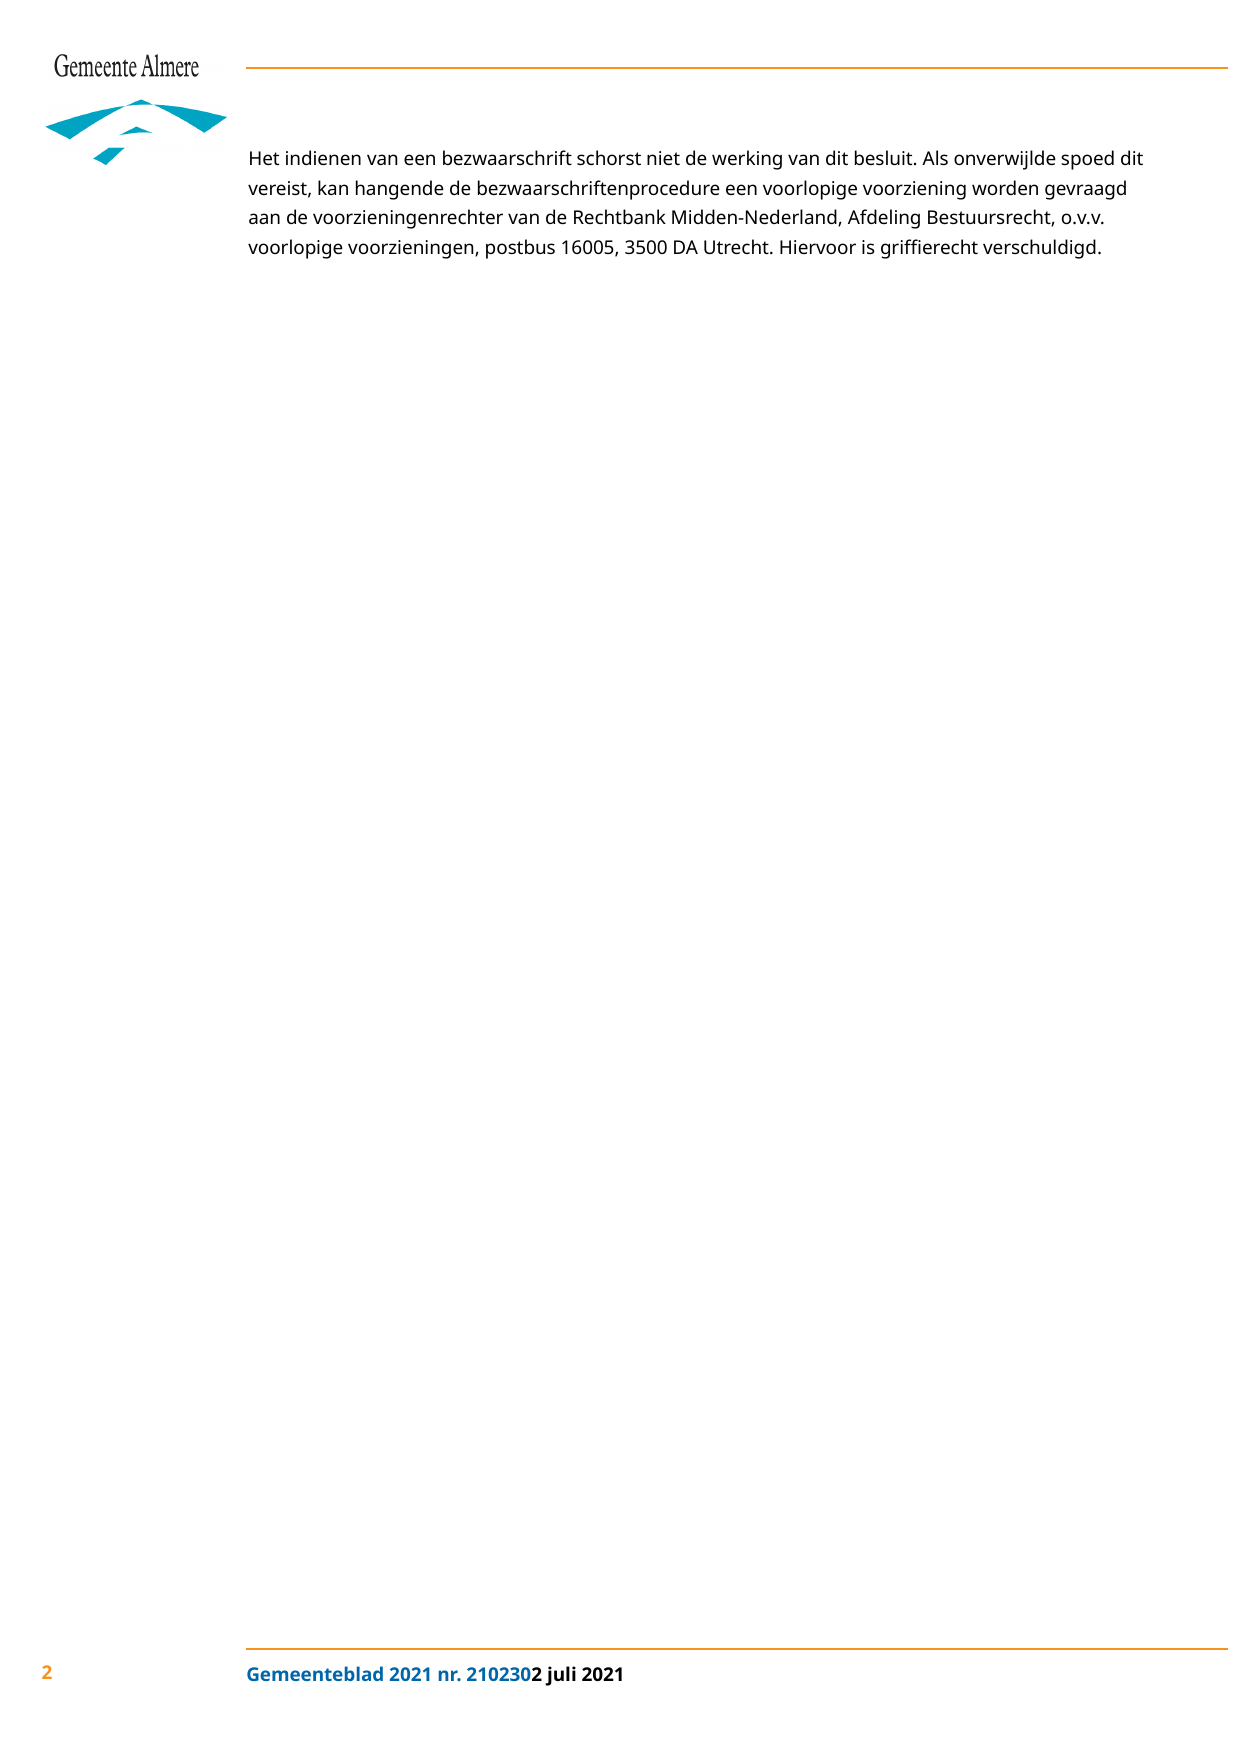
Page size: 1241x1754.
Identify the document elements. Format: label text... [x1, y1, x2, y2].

picture [41, 47, 231, 172]
text Het indienen van een bezwaarschrift schorst niet de werking van dit besluit. Als onverwijlde spoed dit vereist, kan hangende de bezwaarschriftenprocedure een voorlopige voorziening worden gevraagd aan de voorzieningenrechter van de Rechtbank Midden-Nederland, Afdeling Bestuursrecht, o.v.v. voorlopige voorzieningen, postbus 16005, 3500 DA Utrecht. Hiervoor is griffierecht verschuldigd. [248, 145, 1152, 260]
